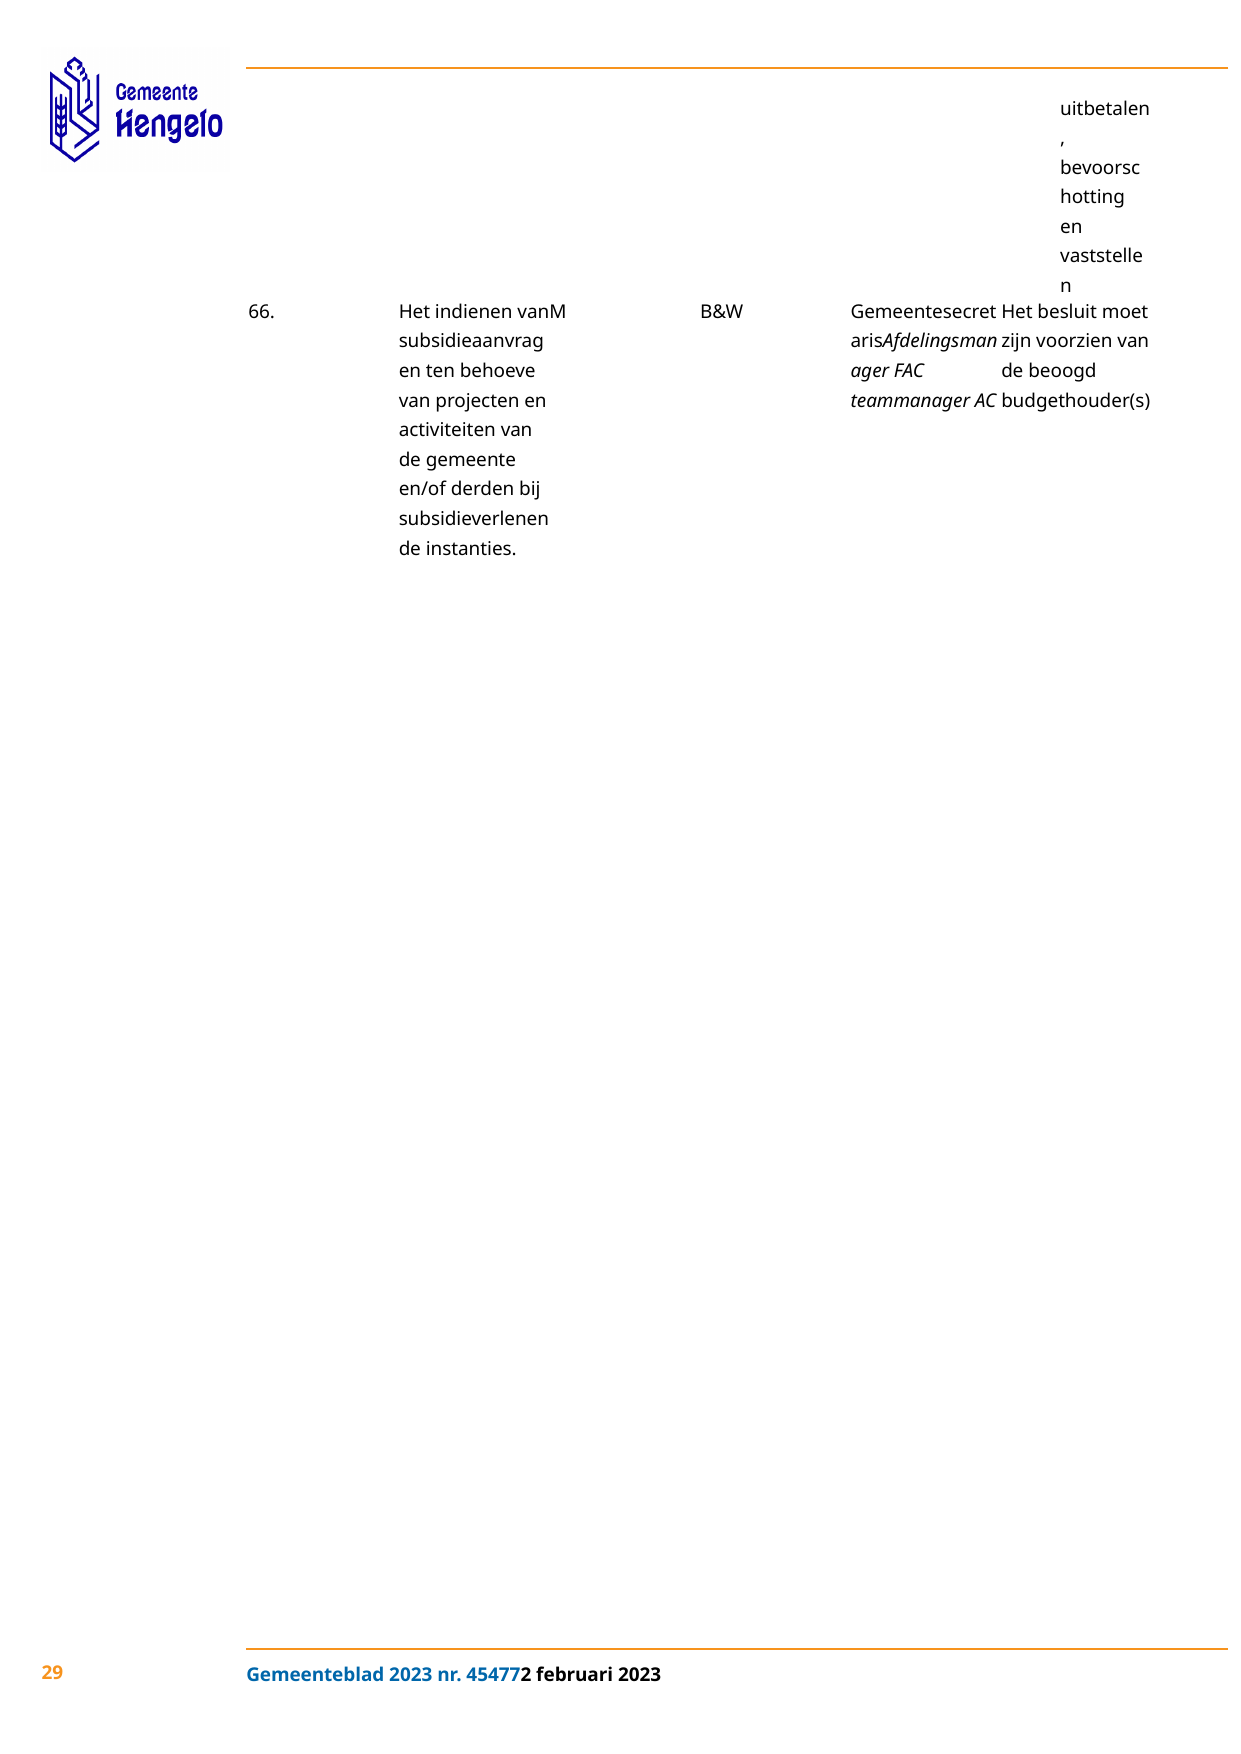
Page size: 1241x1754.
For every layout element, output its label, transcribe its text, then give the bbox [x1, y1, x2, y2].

table_cell M [549, 298, 700, 560]
table_cell GemeentesecretarisAfdelingsmanager FAC teammanager AC [850, 298, 1001, 560]
table_cell [700, 560, 850, 586]
table_cell [399, 560, 549, 586]
table_cell [850, 95, 1001, 298]
table_cell Het besluit moet zijn voorzien van de beoogd budgethouder(s) [1001, 298, 1152, 560]
table_cell [248, 95, 398, 298]
table_cell Het indienen van subsidieaanvragen ten behoeve van projecten en activiteiten van de gemeente en/of derden bij subsidieverlenende instanties. [399, 298, 549, 560]
table_cell [399, 95, 549, 298]
table_cell [248, 560, 398, 586]
table_cell [549, 560, 700, 586]
table_cell [549, 95, 700, 298]
table_cell [850, 560, 1001, 586]
table_cell 66. [248, 298, 398, 560]
table_cell [1001, 560, 1152, 586]
table_cell uitbetalen, bevoorschotting en vaststellen [1001, 95, 1152, 298]
table_cell [700, 95, 850, 298]
table_cell B&W [700, 298, 850, 560]
picture [41, 47, 231, 172]
